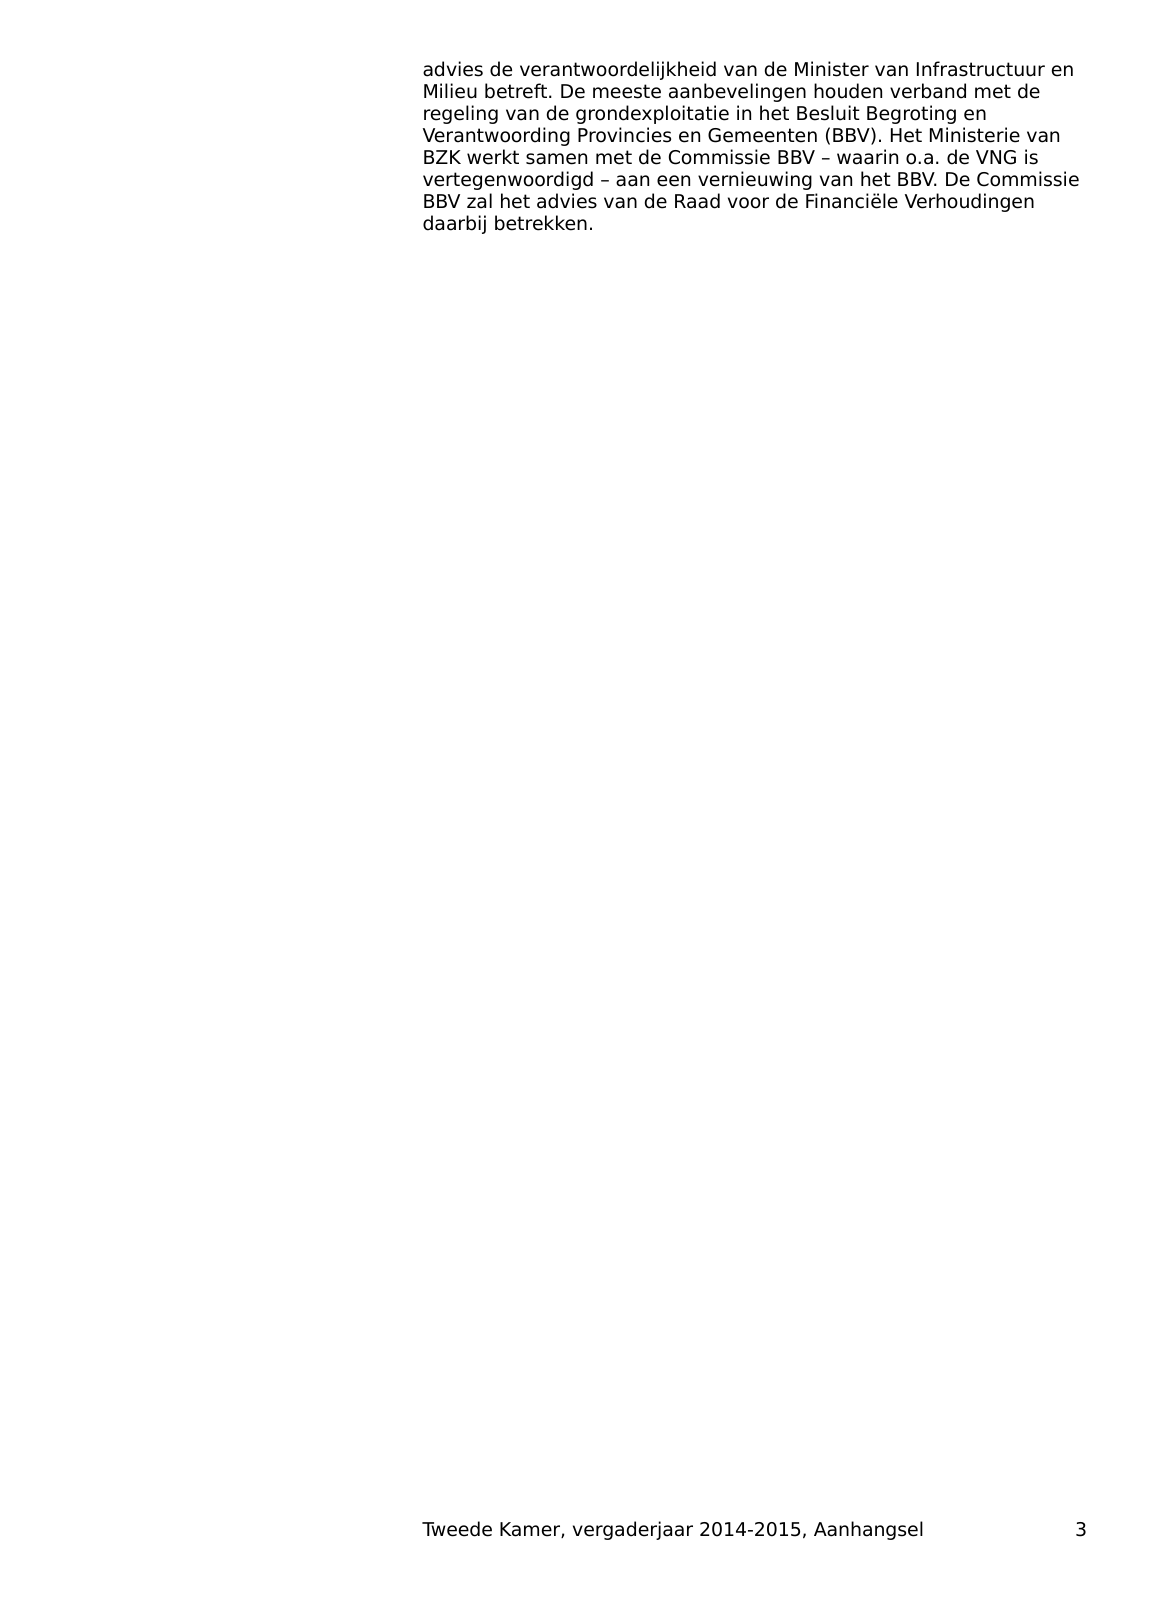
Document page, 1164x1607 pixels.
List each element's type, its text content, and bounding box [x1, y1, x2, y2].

text advies de verantwoordelijkheid van de Minister van Infrastructuur en Milieu betreft. De meeste aanbevelingen houden verband met de regeling van de grondexploitatie in het Besluit Begroting en Verantwoording Provincies en Gemeenten (BBV). Het Ministerie van BZK werkt samen met de Commissie BBV – waarin o.a. de VNG is vertegenwoordigd – aan een vernieuwing van het BBV. De Commissie BBV zal het advies van de Raad voor de Financiële Verhoudingen daarbij betrekken. [422, 59, 1087, 235]
